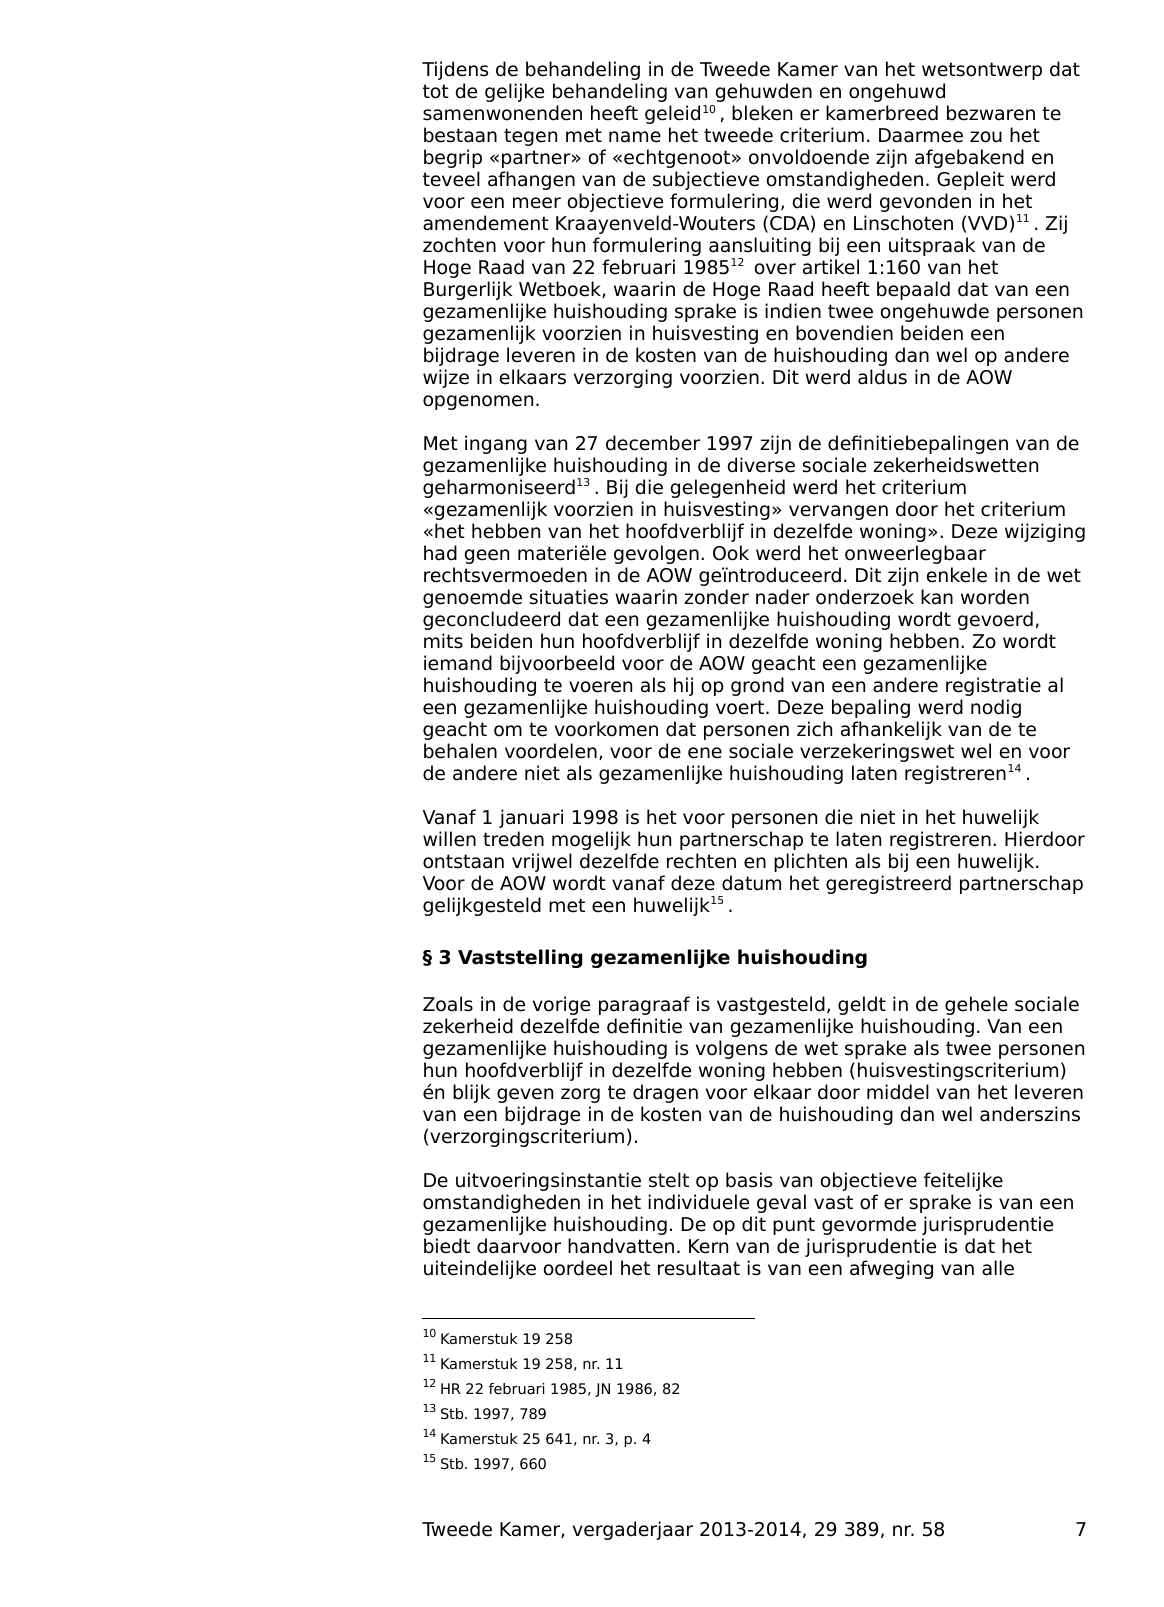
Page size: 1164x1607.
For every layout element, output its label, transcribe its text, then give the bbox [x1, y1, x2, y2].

text Stb. 1997, 789 [422, 1402, 1087, 1424]
text Met ingang van 27 december 1997 zijn de definitiebepalingen van de gezamenlijke huishouding in de diverse sociale zekerheidswetten geharmoniseerd. Bij die gelegenheid werd het criterium «gezamenlijk voorzien in huisvesting» vervangen door het criterium «het hebben van het hoofdverblijf in dezelfde woning». Deze wijziging had geen materiële gevolgen. Ook werd het onweerlegbaar rechtsvermoeden in de AOW geïntroduceerd. Dit zijn enkele in de wet genoemde situaties waarin zonder nader onderzoek kan worden geconcludeerd dat een gezamenlijke huishouding wordt gevoerd, mits beiden hun hoofdverblijf in dezelfde woning hebben. Zo wordt iemand bijvoorbeeld voor de AOW geacht een gezamenlijke huishouding te voeren als hij op grond van een andere registratie al een gezamenlijke huishouding voert. Deze bepaling werd nodig geacht om te voorkomen dat personen zich afhankelijk van de te behalen voordelen, voor de ene sociale verzekeringswet wel en voor de andere niet als gezamenlijke huishouding laten registreren. [422, 433, 1087, 784]
text Zoals in de vorige paragraaf is vastgesteld, geldt in de gehele sociale zekerheid dezelfde definitie van gezamenlijke huishouding. Van een gezamenlijke huishouding is volgens de wet sprake als twee personen hun hoofdverblijf in dezelfde woning hebben (huisvestingscriterium) én blijk geven zorg te dragen voor elkaar door middel van het leveren van een bijdrage in de kosten van de huishouding dan wel anderszins (verzorgingscriterium). [422, 994, 1087, 1147]
text Kamerstuk 25 641, nr. 3, p. 4 [422, 1427, 1087, 1449]
subtitle § 3 Vaststelling gezamenlijke huishouding [422, 947, 1087, 969]
text De uitvoeringsinstantie stelt op basis van objectieve feitelijke omstandigheden in het individuele geval vast of er sprake is van een gezamenlijke huishouding. De op dit punt gevormde jurisprudentie biedt daarvoor handvatten. Kern van de jurisprudentie is dat het uiteindelijke oordeel het resultaat is van een afweging van alle [422, 1170, 1087, 1279]
text Tijdens de behandeling in de Tweede Kamer van het wetsontwerp dat tot de gelijke behandeling van gehuwden en ongehuwd samenwonenden heeft geleid, bleken er kamerbreed bezwaren te bestaan tegen met name het tweede criterium. Daarmee zou het begrip «partner» of «echtgenoot» onvoldoende zijn afgebakend en teveel afhangen van de subjectieve omstandigheden. Gepleit werd voor een meer objectieve formulering, die werd gevonden in het amendement Kraayenveld-Wouters (CDA) en Linschoten (VVD). Zij zochten voor hun formulering aansluiting bij een uitspraak van de Hoge Raad van 22 februari 1985 over artikel 1:160 van het Burgerlijk Wetboek, waarin de Hoge Raad heeft bepaald dat van een gezamenlijke huishouding sprake is indien twee ongehuwde personen gezamenlijk voorzien in huisvesting en bovendien beiden een bijdrage leveren in de kosten van de huishouding dan wel op andere wijze in elkaars verzorging voorzien. Dit werd aldus in de AOW opgenomen. [422, 59, 1087, 411]
text HR 22 februari 1985, JN 1986, 82 [422, 1377, 1087, 1399]
text Kamerstuk 19 258 [422, 1327, 1087, 1349]
text Kamerstuk 19 258, nr. 11 [422, 1352, 1087, 1374]
text Vanaf 1 januari 1998 is het voor personen die niet in het huwelijk willen treden mogelijk hun partnerschap te laten registreren. Hierdoor ontstaan vrijwel dezelfde rechten en plichten als bij een huwelijk. Voor de AOW wordt vanaf deze datum het geregistreerd partnerschap gelijkgesteld met een huwelijk. [422, 807, 1087, 917]
text Stb. 1997, 660 [422, 1452, 1087, 1474]
